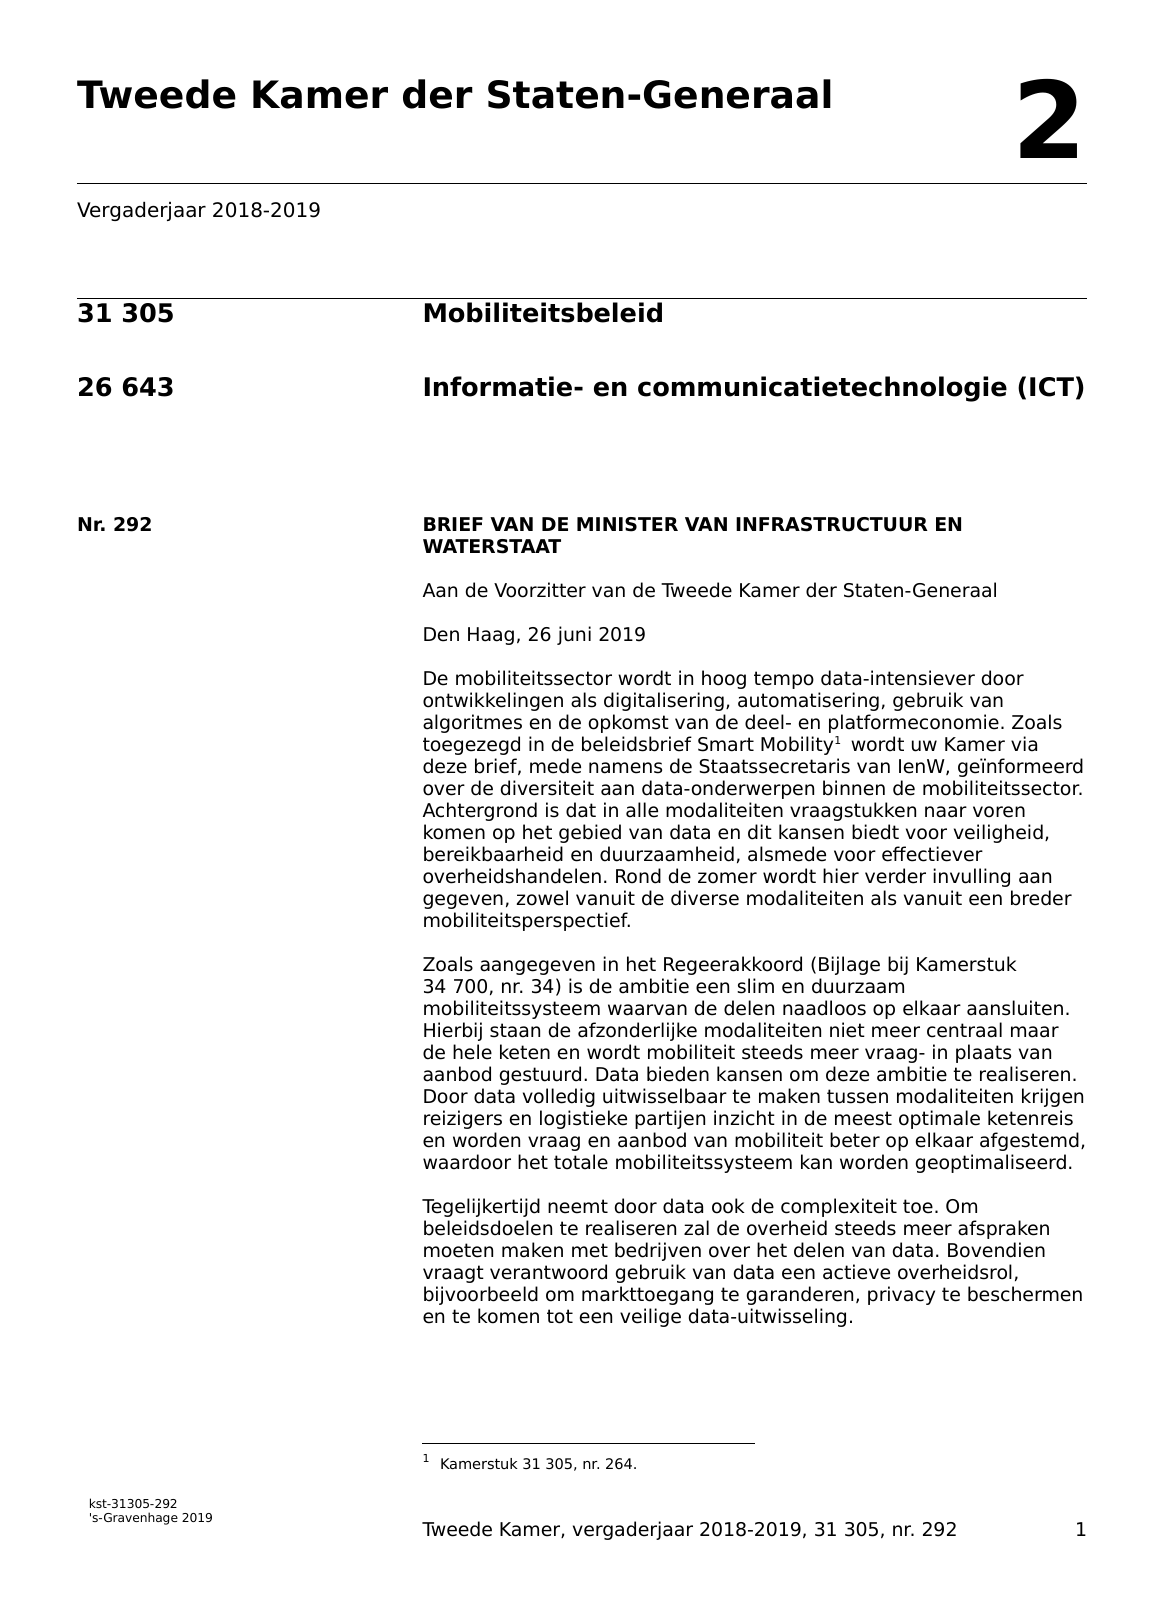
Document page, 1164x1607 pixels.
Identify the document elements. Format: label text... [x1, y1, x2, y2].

subtitle 26 643 Informatie- en communicatietechnologie (ICT) [77, 373, 1087, 403]
table_header Tweede Kamer der Staten-Generaal [77, 59, 886, 183]
text Tegelijkertijd neemt door data ook de complexiteit toe. Om beleidsdoelen te realiseren zal de overheid steeds meer afspraken moeten maken met bedrijven over het delen van data. Bovendien vraagt verantwoord gebruik van data een actieve overheidsrol, bijvoorbeeld om markttoegang te garanderen, privacy te beschermen en te komen tot een veilige data-uitwisseling. [422, 1196, 1087, 1328]
table_header 2 [886, 59, 1087, 183]
text Zoals aangegeven in het Regeerakkoord (Bijlage bij Kamerstuk 34 700, nr. 34) is de ambitie een slim en duurzaam mobiliteitssysteem waarvan de delen naadloos op elkaar aansluiten. Hierbij staan de afzonderlijke modaliteiten niet meer centraal maar de hele keten en wordt mobiliteit steeds meer vraag- in plaats van aanbod gestuurd. Data bieden kansen om deze ambitie te realiseren. Door data volledig uitwisselbaar te maken tussen modaliteiten krijgen reizigers en logistieke partijen inzicht in de meest optimale ketenreis en worden vraag en aanbod van mobiliteit beter op elkaar afgestemd, waardoor het totale mobiliteitssysteem kan worden geoptimaliseerd. [422, 954, 1087, 1174]
text Kamerstuk 31 305, nr. 264. [422, 1452, 1087, 1474]
text 's-Gravenhage 2019 [88, 1511, 323, 1525]
text Aan de Voorzitter van de Tweede Kamer der Staten-Generaal [422, 580, 1087, 602]
subtitle Nr. 292 BRIEF VAN DE MINISTER VAN INFRASTRUCTUUR EN WATERSTAAT [77, 514, 1087, 558]
text Den Haag, 26 juni 2019 [422, 624, 1087, 646]
table_cell Vergaderjaar 2018-2019 [77, 184, 1087, 298]
text De mobiliteitssector wordt in hoog tempo data-intensiever door ontwikkelingen als digitalisering, automatisering, gebruik van algoritmes en de opkomst van de deel- en platformeconomie. Zoals toegezegd in de beleidsbrief Smart Mobility wordt uw Kamer via deze brief, mede namens de Staatssecretaris van IenW, geïnformeerd over de diversiteit aan data-onderwerpen binnen de mobiliteitssector. Achtergrond is dat in alle modaliteiten vraagstukken naar voren komen op het gebied van data en dit kansen biedt voor veiligheid, bereikbaarheid en duurzaamheid, alsmede voor effectiever overheidshandelen. Rond de zomer wordt hier verder invulling aan gegeven, zowel vanuit de diverse modaliteiten als vanuit een breder mobiliteitsperspectief. [422, 668, 1087, 932]
text kst-31305-292 [88, 1497, 323, 1511]
subtitle 31 305 Mobiliteitsbeleid [77, 299, 1087, 329]
